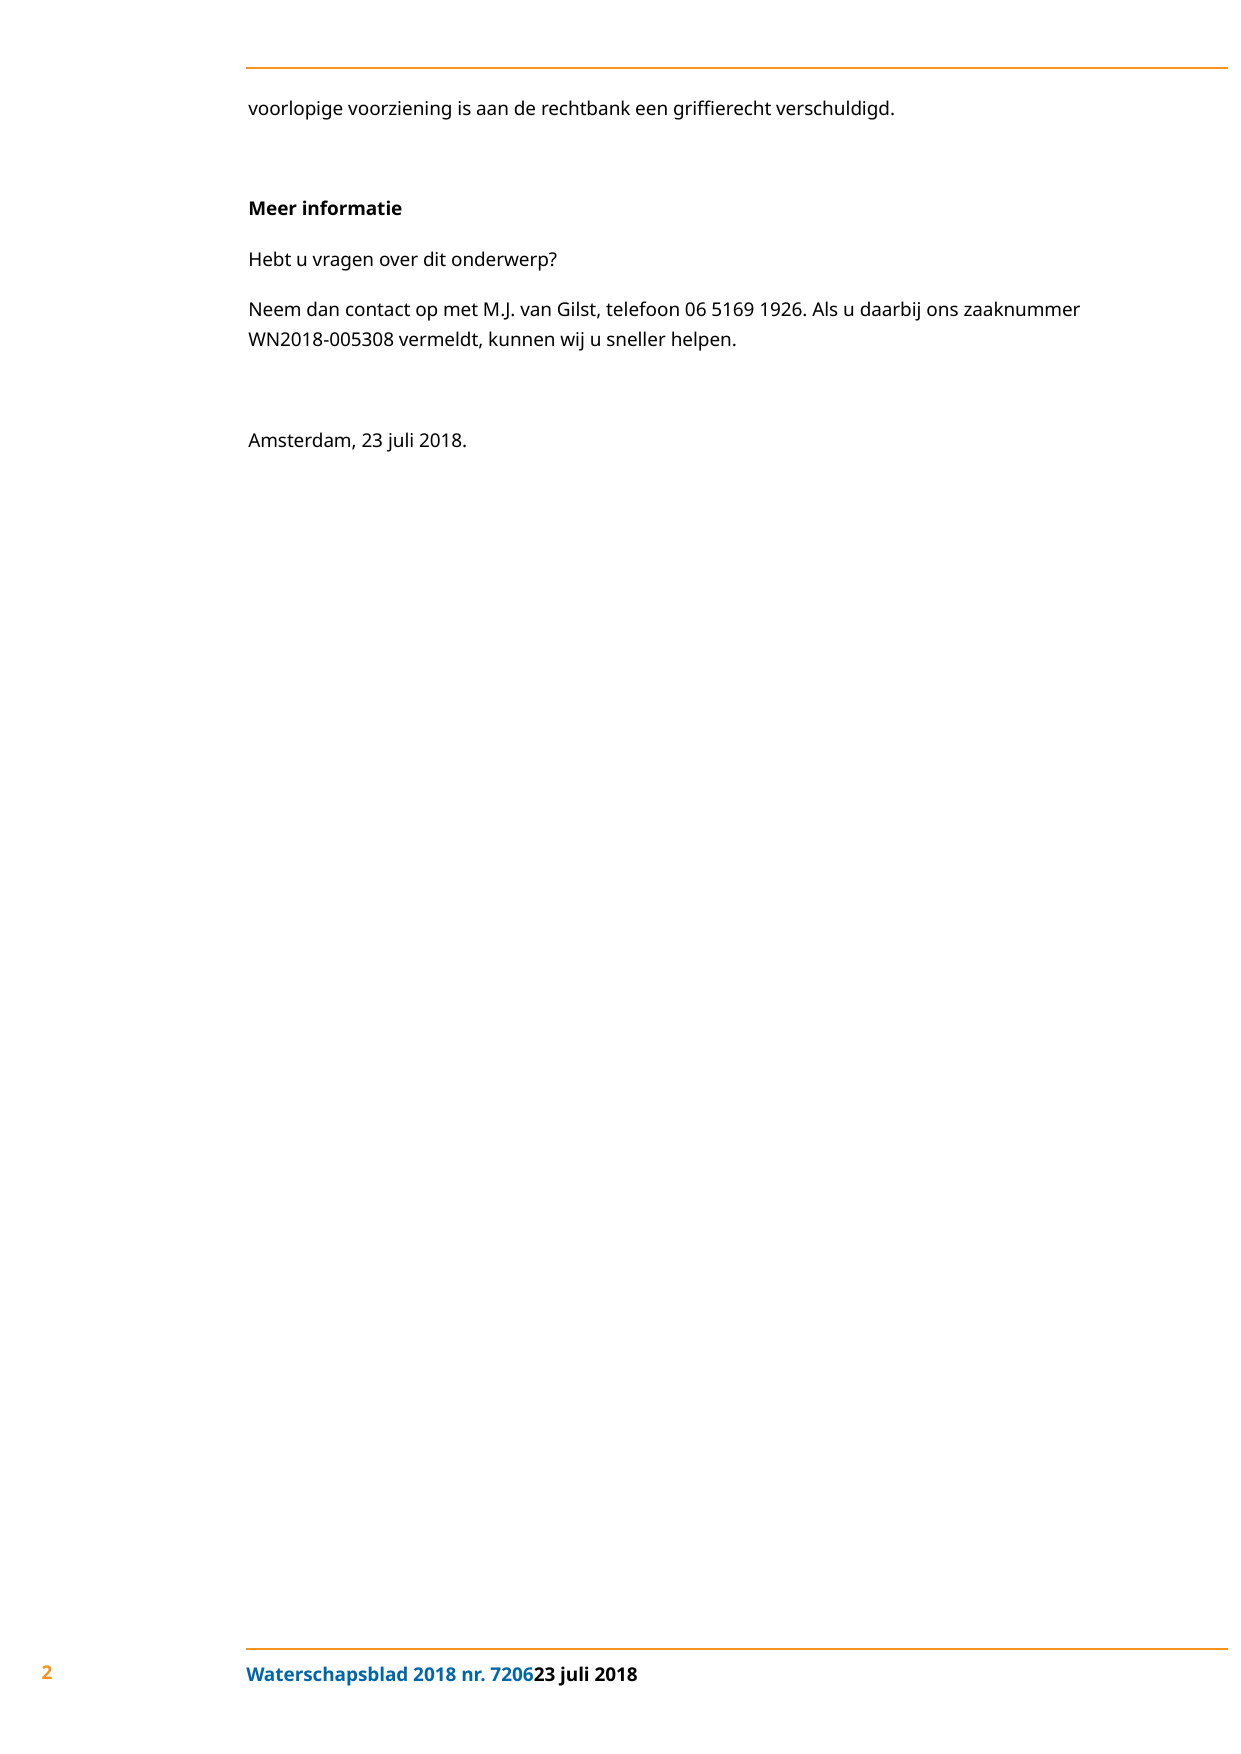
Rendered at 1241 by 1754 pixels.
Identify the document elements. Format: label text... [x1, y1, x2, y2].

text Neem dan contact op met M.J. van Gilst, telefoon 06 5169 1926. Als u daarbij ons zaaknummer WN2018-005308 vermeldt, kunnen wij u sneller helpen. [248, 296, 1152, 352]
text Meer informatie [248, 196, 1152, 221]
text voorlopige voorziening is aan de rechtbank een griffierecht verschuldigd. [248, 95, 1152, 121]
text Amsterdam, 23 juli 2018. [248, 427, 1152, 453]
picture [41, 47, 231, 172]
text Hebt u vragen over dit onderwerp? [248, 246, 1152, 272]
